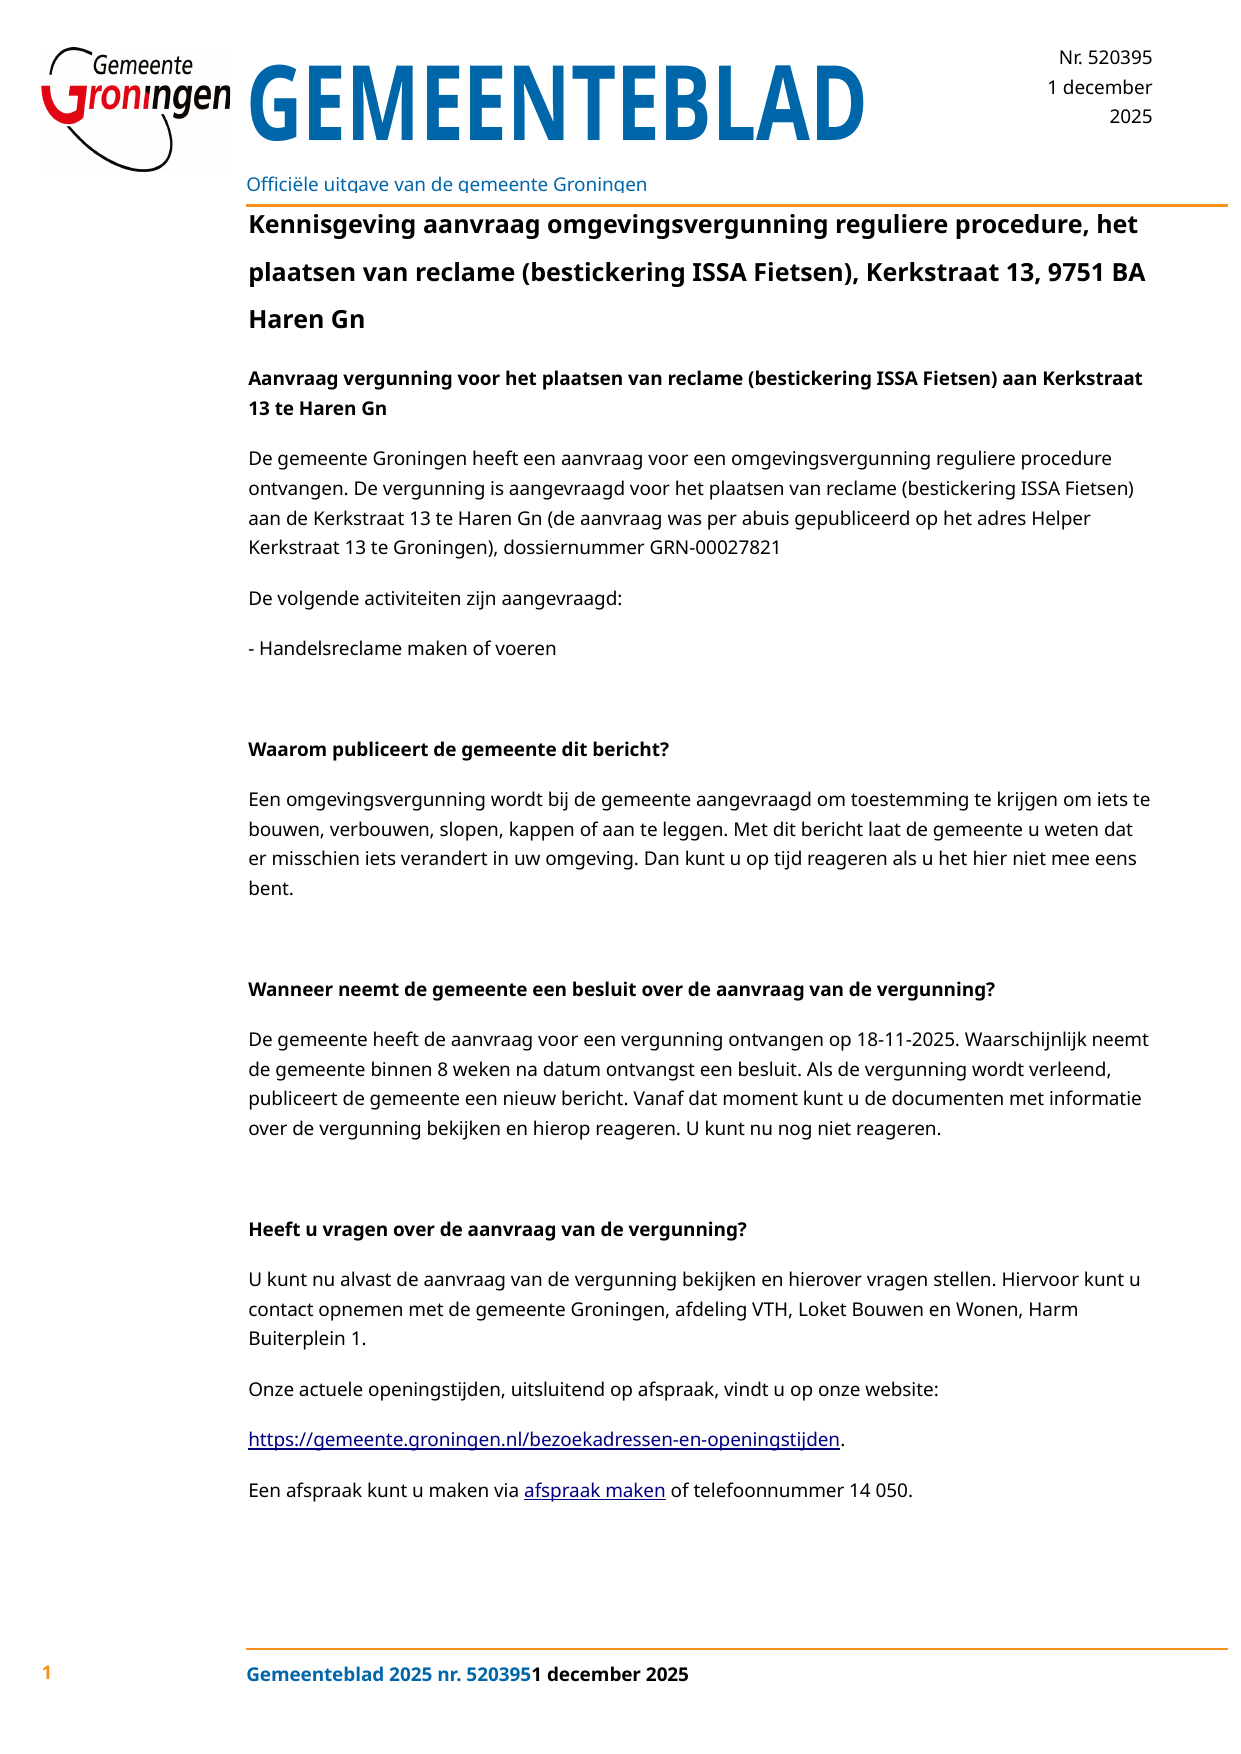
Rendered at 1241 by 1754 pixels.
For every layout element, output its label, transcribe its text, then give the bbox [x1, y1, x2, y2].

text Onze actuele openingstijden, uitsluitend op afspraak, vindt u op onze website: [248, 1376, 1152, 1402]
picture [41, 47, 231, 172]
text U kunt nu alvast de aanvraag van de vergunning bekijken en hierover vragen stellen. Hiervoor kunt u contact opnemen met de gemeente Groningen, afdeling VTH, Loket Bouwen en Wonen, Harm Buiterplein 1. [248, 1266, 1152, 1351]
text Heeft u vragen over de aanvraag van de vergunning? [248, 1216, 1152, 1242]
text De gemeente Groningen heeft een aanvraag voor een omgevingsvergunning reguliere procedure ontvangen. De vergunning is aangevraagd voor het plaatsen van reclame (bestickering ISSA Fietsen) aan de Kerkstraat 13 te Haren Gn (de aanvraag was per abuis gepubliceerd op het adres Helper Kerkstraat 13 te Groningen), dossiernummer GRN-00027821 [248, 446, 1152, 560]
text Wanneer neemt de gemeente een besluit over de aanvraag van de vergunning? [248, 976, 1152, 1002]
text https://gemeente.groningen.nl/bezoekadressen-en-openingstijden. [248, 1426, 1152, 1452]
text Een omgevingsvergunning wordt bij de gemeente aangevraagd om toestemming te krijgen om iets te bouwen, verbouwen, slopen, kappen of aan te leggen. Met dit bericht laat de gemeente u weten dat er misschien iets verandert in uw omgeving. Dan kunt u op tijd reageren als u het hier niet mee eens bent. [248, 786, 1152, 901]
text - Handelsreclame maken of voeren [248, 635, 1152, 661]
text De gemeente heeft de aanvraag voor een vergunning ontvangen op 18-11-2025. Waarschijnlijk neemt de gemeente binnen 8 weken na datum ontvangst een besluit. Als de vergunning wordt verleend, publiceert de gemeente een nieuw bericht. Vanaf dat moment kunt u de documenten met informatie over de vergunning bekijken en hierop reageren. U kunt nu nog niet reageren. [248, 1026, 1152, 1141]
text Kennisgeving aanvraag omgevingsvergunning reguliere procedure, het plaatsen van reclame (bestickering ISSA Fietsen), Kerkstraat 13, 9751 BA Haren Gn [248, 207, 1152, 336]
text Aanvraag vergunning voor het plaatsen van reclame (bestickering ISSA Fietsen) aan Kerkstraat 13 te Haren Gn [248, 366, 1152, 421]
text Een afspraak kunt u maken via afspraak maken of telefoonnummer 14 050. [248, 1477, 1152, 1502]
text De volgende activiteiten zijn aangevraagd: [248, 585, 1152, 610]
text Waarom publiceert de gemeente dit bericht? [248, 736, 1152, 762]
